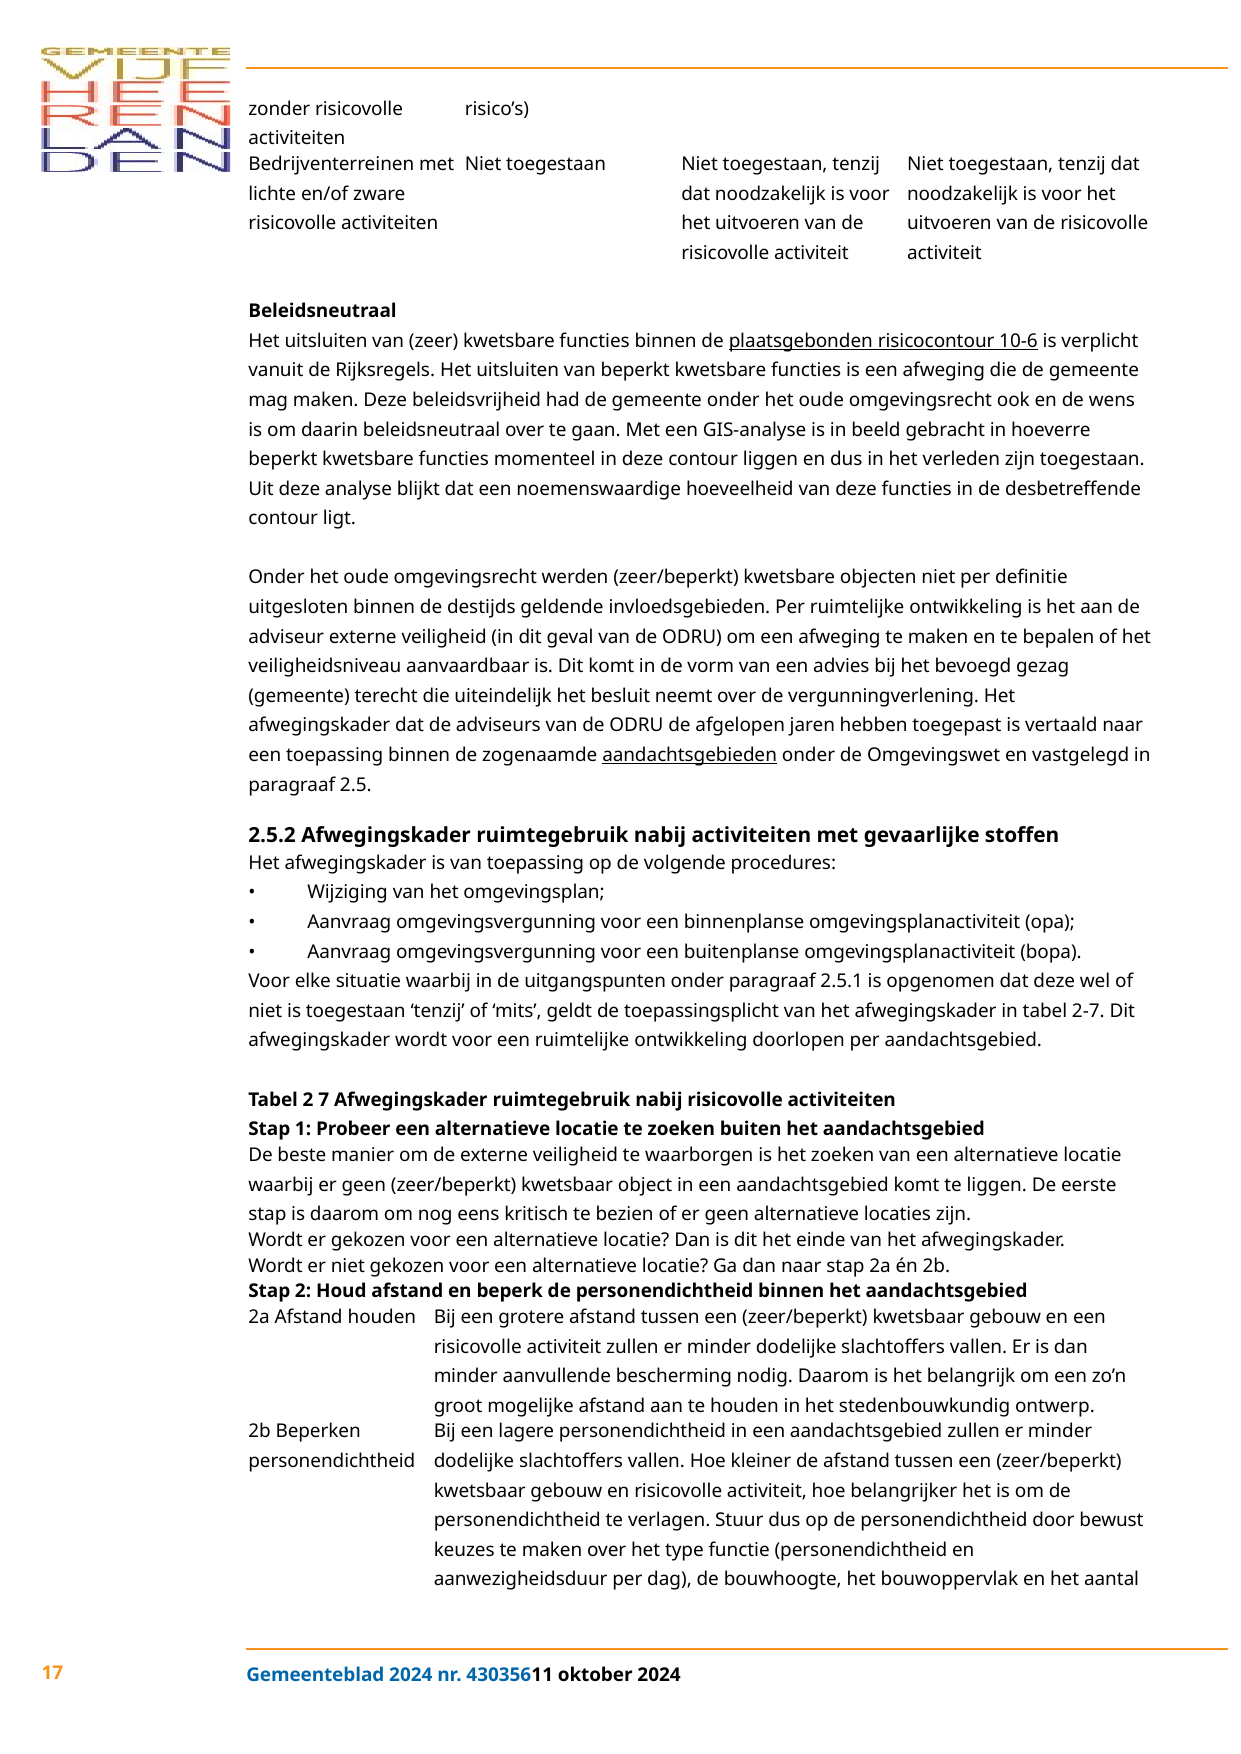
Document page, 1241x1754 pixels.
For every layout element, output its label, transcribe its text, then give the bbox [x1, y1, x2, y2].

text Voor elke situatie waarbij in de uitgangspunten onder paragraaf 2.5.1 is opgenomen dat deze wel of niet is toegestaan ‘tenzij’ of ‘mits’, geldt de toepassingsplicht van het afwegingskader in tabel 2-7. Dit afwegingskader wordt voor een ruimtelijke ontwikkeling doorlopen per aandachtsgebied. [248, 967, 1152, 1052]
table_cell Niet toegestaan [465, 150, 681, 264]
table_cell Bij een lagere personendichtheid in een aandachtsgebied zullen er minder dodelijke slachtoffers vallen. Hoe kleiner de afstand tussen een (zeer/beperkt) kwetsbaar gebouw en risicovolle activiteit, hoe belangrijker het is om de personendichtheid te verlagen. Stuur dus op de personendichtheid door bewust keuzes te maken over het type functie (personendichtheid en aanwezigheidsduur per dag), de bouwhoogte, het bouwoppervlak en het aantal [434, 1418, 1152, 1591]
table_cell Stap 2: Houd afstand en beperk de personendichtheid binnen het aandachtsgebied [248, 1278, 1152, 1303]
table_cell risico’s) [465, 95, 681, 150]
table_cell Niet toegestaan, tenzij dat noodzakelijk is voor het uitvoeren van de risicovolle activiteit [907, 150, 1152, 264]
text 2.5.2 Afwegingskader ruimtegebruik nabij activiteiten met gevaarlijke stoffen [248, 821, 1152, 849]
table_cell 2b Beperken personendichtheid [248, 1418, 433, 1591]
text Het afwegingskader is van toepassing op de volgende procedures: [248, 849, 1152, 875]
list Aanvraag omgevingsvergunning voor een buitenplanse omgevingsplanactiviteit (bopa). [248, 938, 1152, 963]
table_cell 2a Afstand houden [248, 1303, 433, 1418]
table_cell Niet toegestaan, tenzij dat noodzakelijk is voor het uitvoeren van de risicovolle activiteit [681, 150, 907, 264]
table_header Stap 1: Probeer een alternatieve locatie te zoeken buiten het aandachtsgebied [248, 1115, 1152, 1141]
table_cell Bedrijventerreinen met lichte en/of zware risicovolle activiteiten [248, 150, 464, 264]
table_header Beleidsneutraal Het uitsluiten van (zeer) kwetsbare functies binnen de plaatsgebonden risicocontour 10-6 is verplicht vanuit de Rijksregels. Het uitsluiten van beperkt kwetsbare functies is een afweging die de gemeente mag maken. Deze beleidsvrijheid had de gemeente onder het oude omgevingsrecht ook en de wens is om daarin beleidsneutraal over te gaan. Met een GIS-analyse is in beeld gebracht in hoeverre beperkt kwetsbare functies momenteel in deze contour liggen en dus in het verleden zijn toegestaan. Uit deze analyse blijkt dat een noemenswaardige hoeveelheid van deze functies in de desbetreffende contour ligt. Onder het oude omgevingsrecht werden (zeer/beperkt) kwetsbare objecten niet per definitie uitgesloten binnen de destijds geldende invloedsgebieden. Per ruimtelijke ontwikkeling is het aan de adviseur externe veiligheid (in dit geval van de ODRU) om een afweging te maken en te bepalen of het veiligheidsniveau aanvaardbaar is. Dit komt in de vorm van een advies bij het bevoegd gezag (gemeente) terecht die uiteindelijk het besluit neemt over de vergunningverlening. Het afwegingskader dat de adviseurs van de ODRU de afgelopen jaren hebben toegepast is vertaald naar een toepassing binnen de zogenaamde aandachtsgebieden onder de Omgevingswet en vastgelegd in paragraaf 2.5. [248, 298, 1152, 797]
list Aanvraag omgevingsvergunning voor een binnenplanse omgevingsplanactiviteit (opa); [248, 908, 1152, 934]
picture [41, 47, 231, 172]
table_cell De beste manier om de externe veiligheid te waarborgen is het zoeken van een alternatieve locatie waarbij er geen (zeer/beperkt) kwetsbaar object in een aandachtsgebied komt te liggen. De eerste stap is daarom om nog eens kritisch te bezien of er geen alternatieve locaties zijn. [248, 1141, 1152, 1226]
text Tabel 2 7 Afwegingskader ruimtegebruik nabij risicovolle activiteiten [248, 1086, 1152, 1111]
list Wijziging van het omgevingsplan; [248, 879, 1152, 904]
table_cell Wordt er niet gekozen voor een alternatieve locatie? Ga dan naar stap 2a én 2b. [248, 1252, 1152, 1277]
table_cell [681, 95, 907, 150]
table_cell Wordt er gekozen voor een alternatieve locatie? Dan is dit het einde van het afwegingskader. [248, 1226, 1152, 1252]
table_cell zonder risicovolle activiteiten [248, 95, 464, 150]
table_cell Bij een grotere afstand tussen een (zeer/beperkt) kwetsbaar gebouw en een risicovolle activiteit zullen er minder dodelijke slachtoffers vallen. Er is dan minder aanvullende bescherming nodig. Daarom is het belangrijk om een zo’n groot mogelijke afstand aan te houden in het stedenbouwkundig ontwerp. [434, 1303, 1152, 1418]
table_cell [907, 95, 1152, 150]
